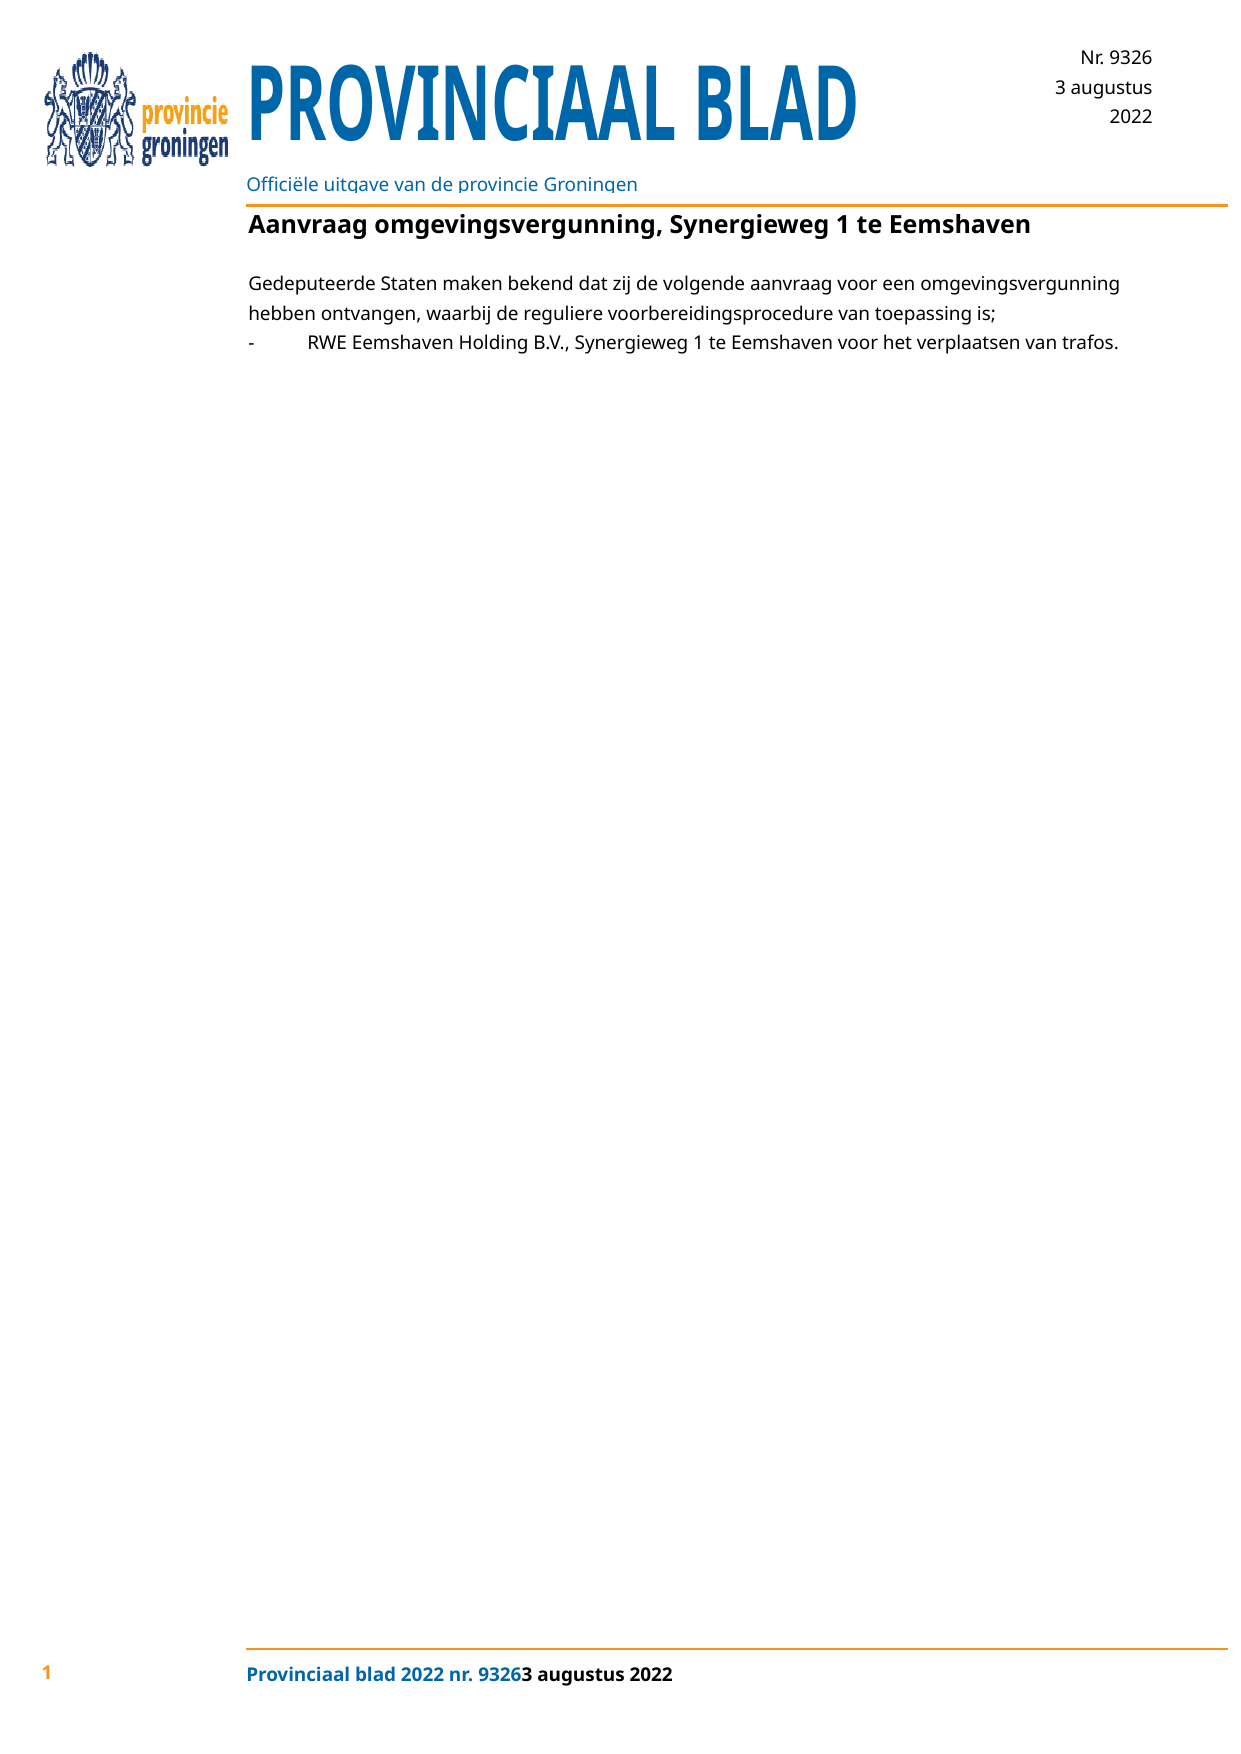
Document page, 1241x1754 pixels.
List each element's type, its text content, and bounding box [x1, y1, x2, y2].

list RWE Eemshaven Holding B.V., Synergieweg 1 te Eemshaven voor het verplaatsen van trafos. [248, 329, 1152, 355]
picture [41, 47, 231, 172]
text Gedeputeerde Staten maken bekend dat zij de volgende aanvraag voor een omgevingsvergunning hebben ontvangen, waarbij de reguliere voorbereidingsprocedure van toepassing is; [248, 270, 1152, 326]
text Aanvraag omgevingsvergunning, Synergieweg 1 te Eemshaven [248, 207, 1152, 241]
